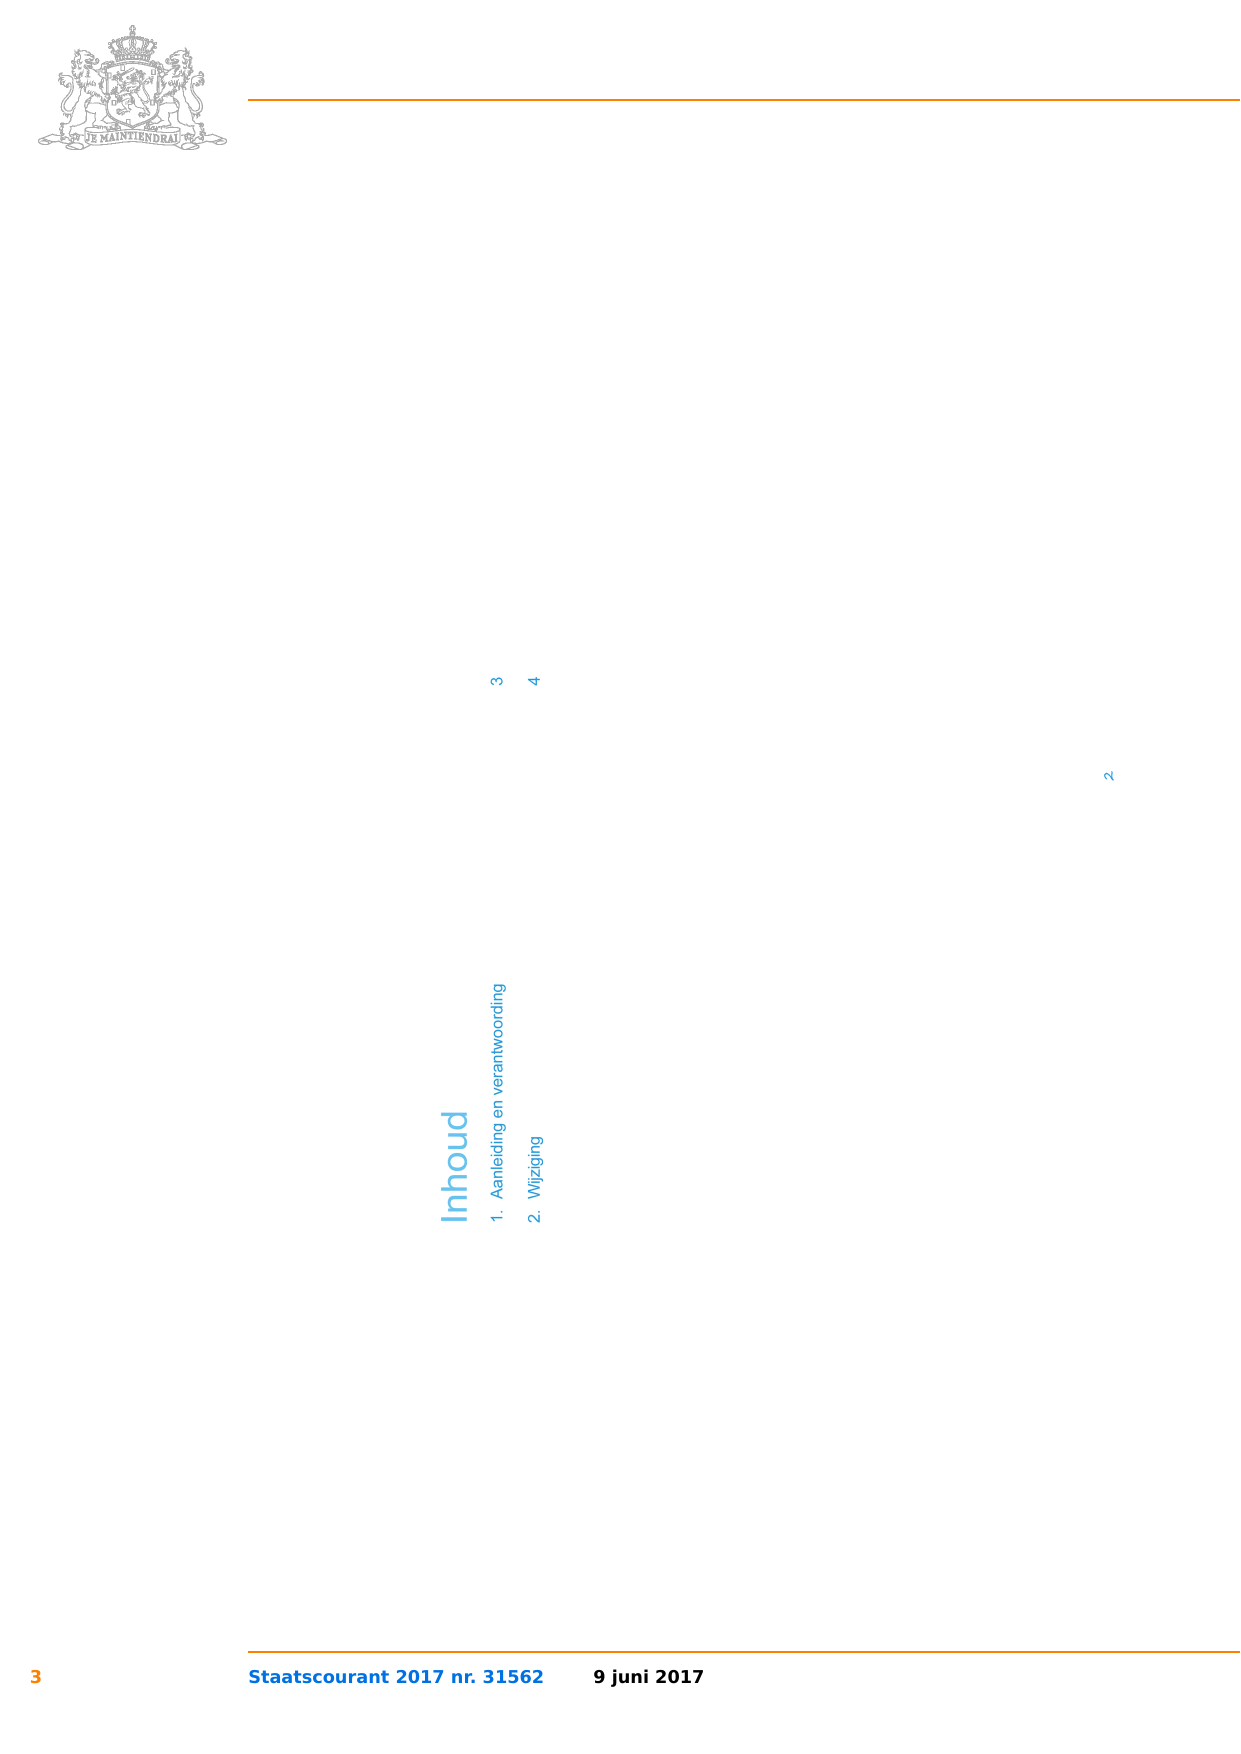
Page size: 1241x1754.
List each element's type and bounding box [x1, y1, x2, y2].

picture [38, 25, 227, 150]
picture [248, 151, 1134, 1404]
